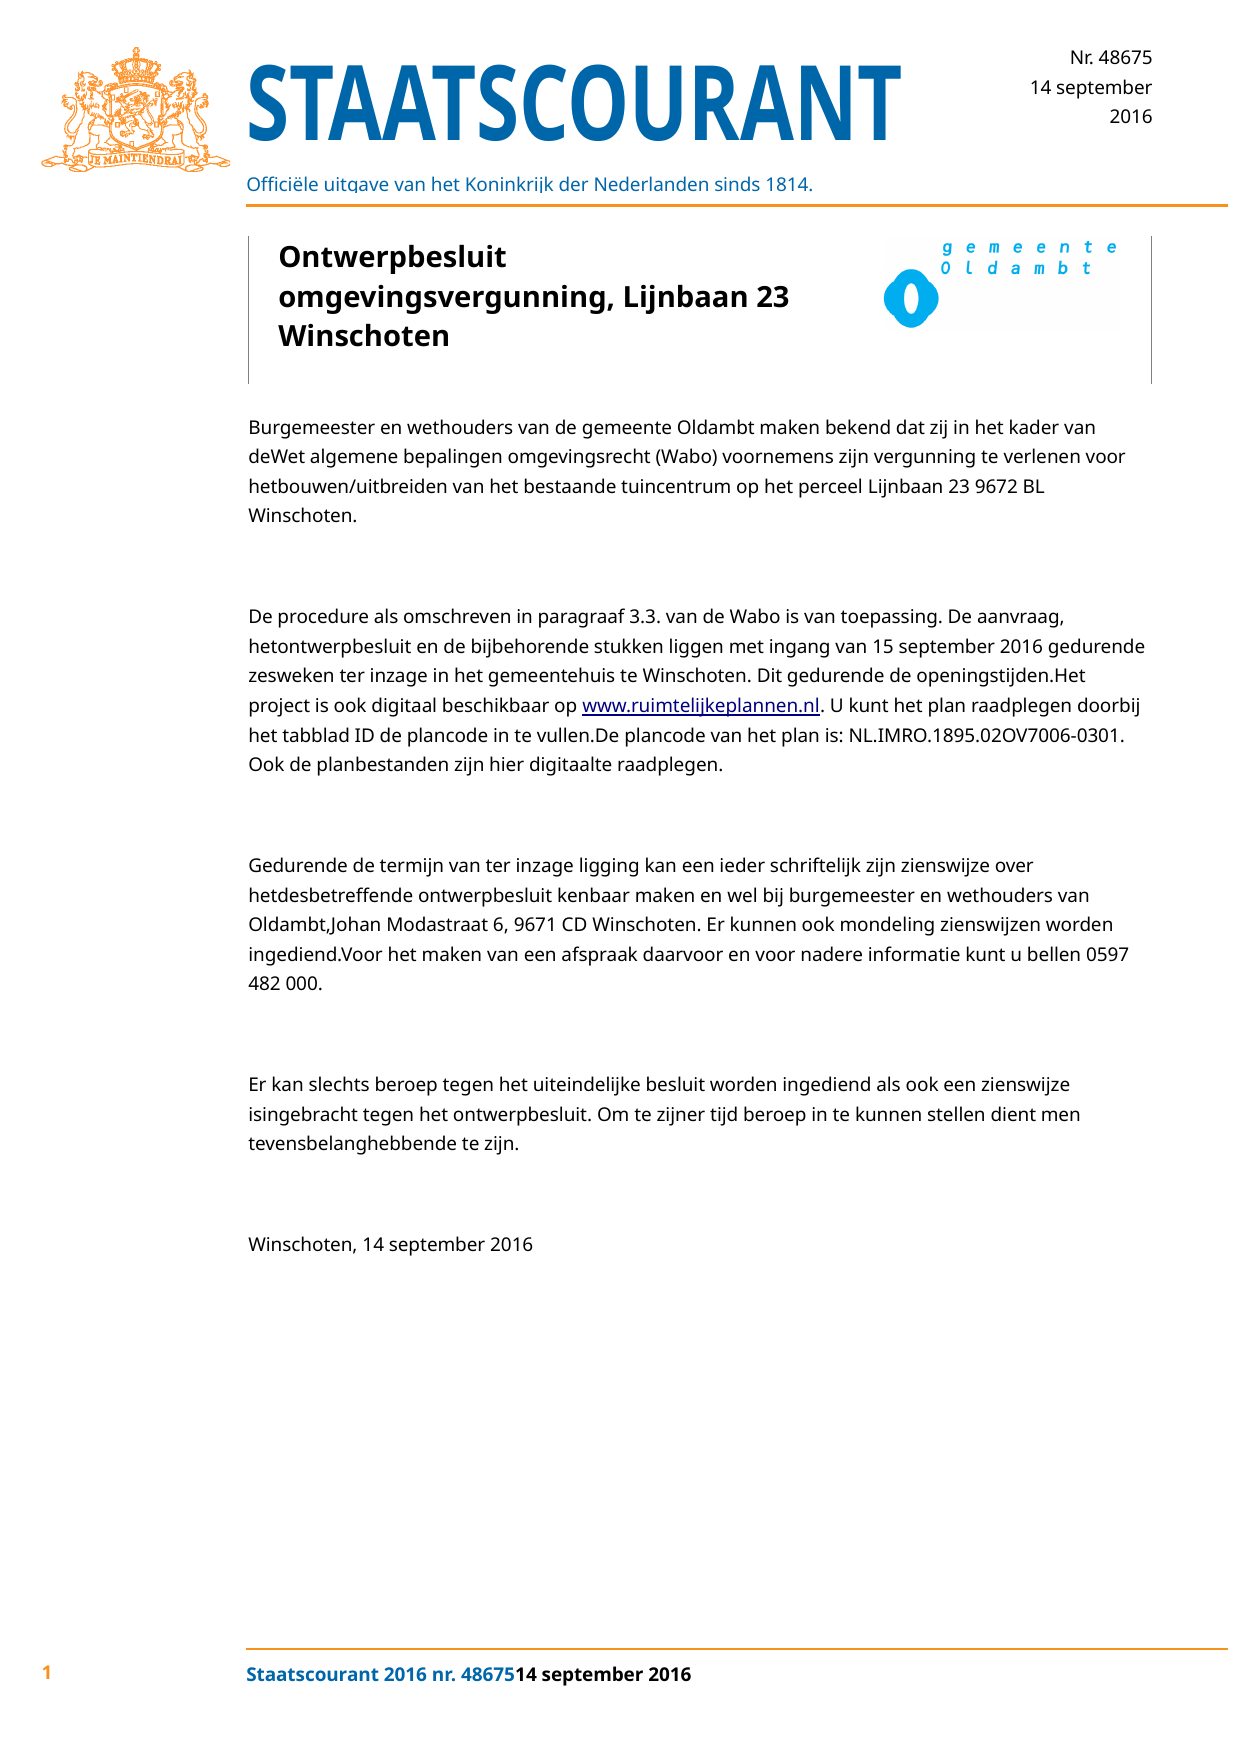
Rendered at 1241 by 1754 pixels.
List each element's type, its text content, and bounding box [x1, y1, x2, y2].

text Burgemeester en wethouders van de gemeente Oldambt maken bekend dat zij in het kader van deWet algemene bepalingen omgevingsrecht (Wabo) voornemens zijn vergunning te verlenen voor hetbouwen/uitbreiden van het bestaande tuincentrum op het perceel Lijnbaan 23 9672 BL Winschoten. [248, 414, 1152, 528]
text De procedure als omschreven in paragraaf 3.3. van de Wabo is van toepassing. De aanvraag, hetontwerpbesluit en de bijbehorende stukken liggen met ingang van 15 september 2016 gedurende zesweken ter inzage in het gemeentehuis te Winschoten. Dit gedurende de openingstijden.Het project is ook digitaal beschikbaar op www.ruimtelijkeplannen.nl. U kunt het plan raadplegen doorbij het tabblad ID de plancode in te vullen.De plancode van het plan is: NL.IMRO.1895.02OV7006-0301. Ook de planbestanden zijn hier digitaalte raadplegen. [248, 603, 1152, 777]
table_header Ontwerpbesluit omgevingsvergunning, Lijnbaan 23 Winschoten [249, 236, 850, 384]
picture [41, 47, 231, 172]
text Winschoten, 14 september 2016 [248, 1231, 1152, 1257]
table_header [850, 236, 1151, 384]
text Gedurende de termijn van ter inzage ligging kan een ieder schriftelijk zijn zienswijze over hetdesbetreffende ontwerpbesluit kenbaar maken en wel bij burgemeester en wethouders van Oldambt,Johan Modastraat 6, 9671 CD Winschoten. Er kunnen ook mondeling zienswijzen worden ingediend.Voor het maken van een afspraak daarvoor en voor nadere informatie kunt u bellen 0597 482 000. [248, 852, 1152, 996]
text Er kan slechts beroep tegen het uiteindelijke besluit worden ingediend als ook een zienswijze isingebracht tegen het ontwerpbesluit. Om te zijner tijd beroep in te kunnen stellen dient men tevensbelanghebbende te zijn. [248, 1071, 1152, 1156]
picture [882, 236, 1119, 331]
